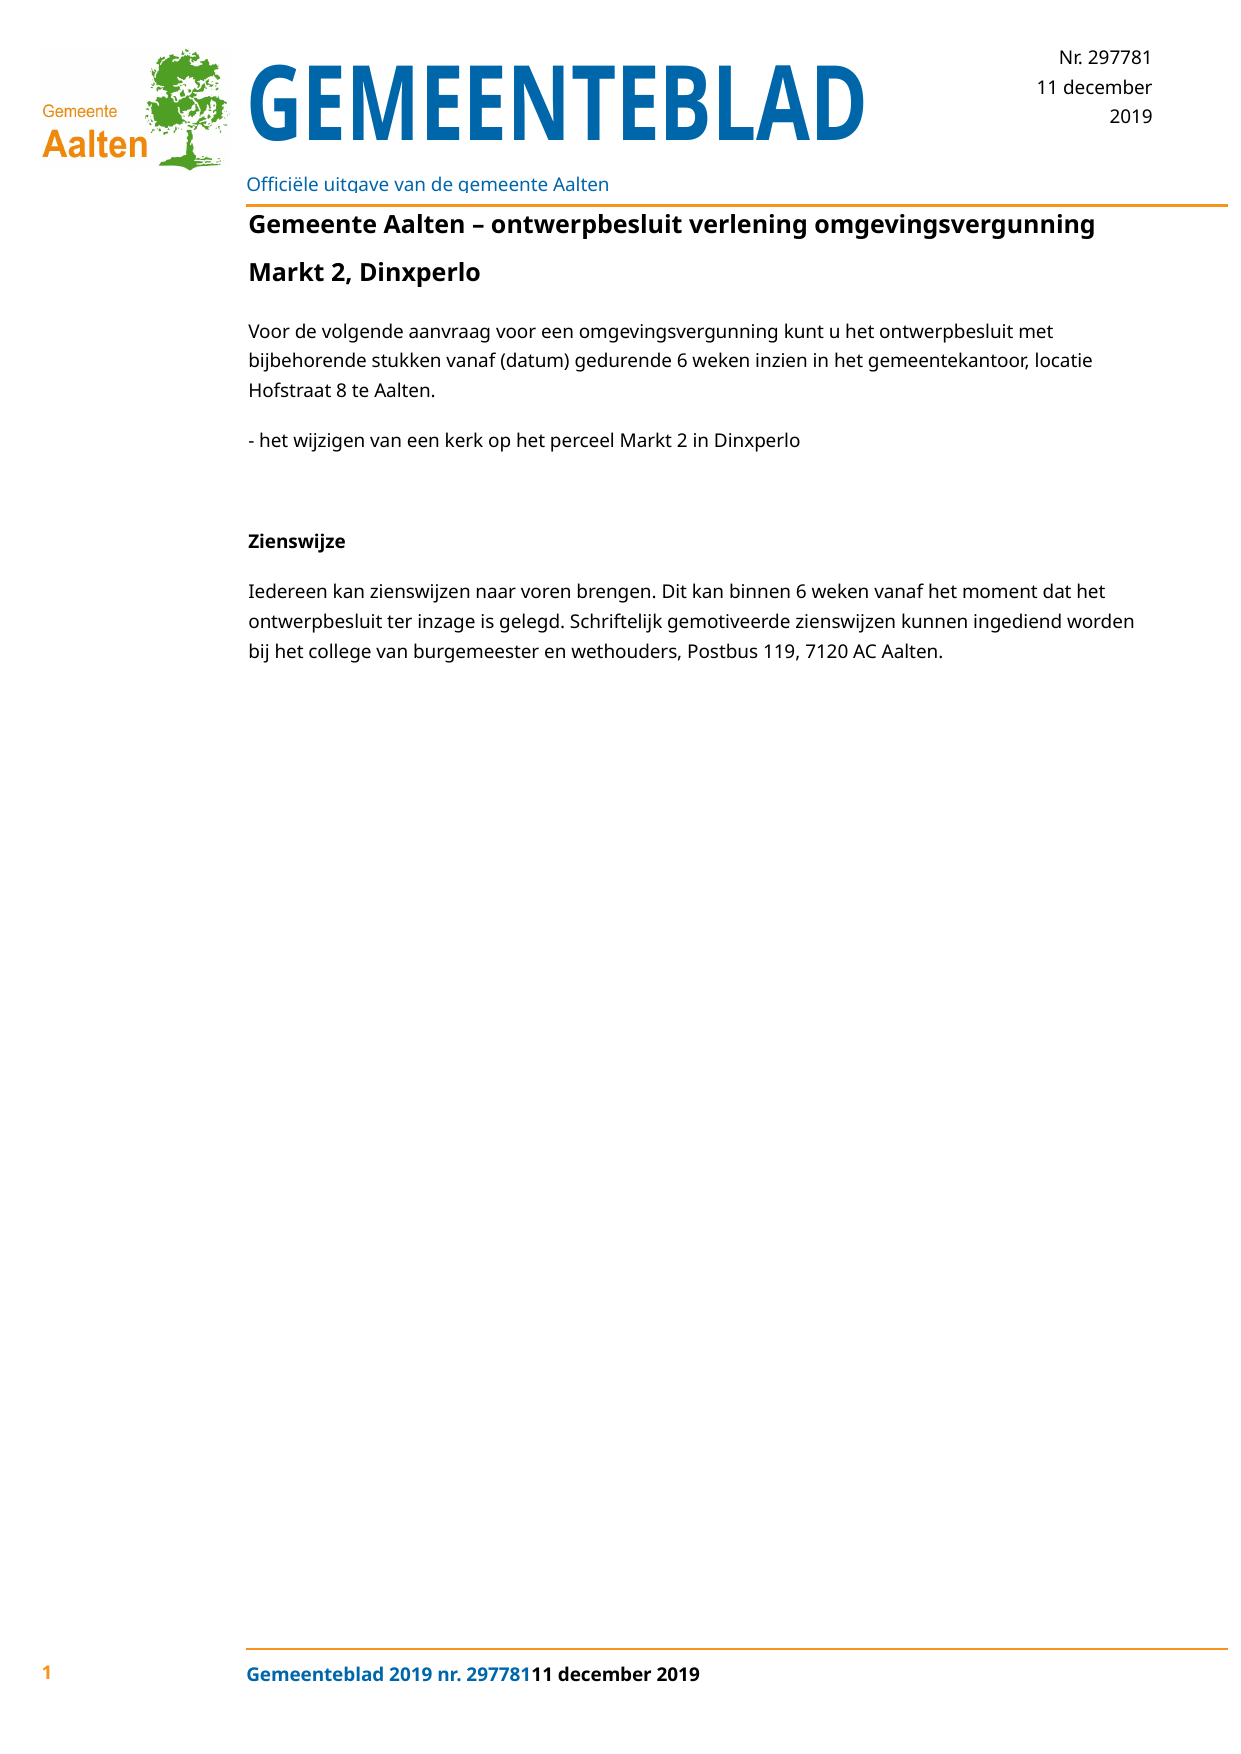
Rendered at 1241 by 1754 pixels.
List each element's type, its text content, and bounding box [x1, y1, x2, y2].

text Zienswijze [248, 528, 1152, 554]
text Voor de volgende aanvraag voor een omgevingsvergunning kunt u het ontwerpbesluit met bijbehorende stukken vanaf (datum) gedurende 6 weken inzien in het gemeentekantoor, locatie Hofstraat 8 te Aalten. [248, 318, 1152, 403]
text Iedereen kan zienswijzen naar voren brengen. Dit kan binnen 6 weken vanaf het moment dat het ontwerpbesluit ter inzage is gelegd. Schriftelijk gemotiveerde zienswijzen kunnen ingediend worden bij het college van burgemeester en wethouders, Postbus 119, 7120 AC Aalten. [248, 579, 1152, 664]
text Gemeente Aalten – ontwerpbesluit verlening omgevingsvergunning Markt 2, Dinxperlo [248, 207, 1152, 288]
picture [41, 47, 231, 172]
text - het wijzigen van een kerk op het perceel Markt 2 in Dinxperlo [248, 427, 1152, 453]
